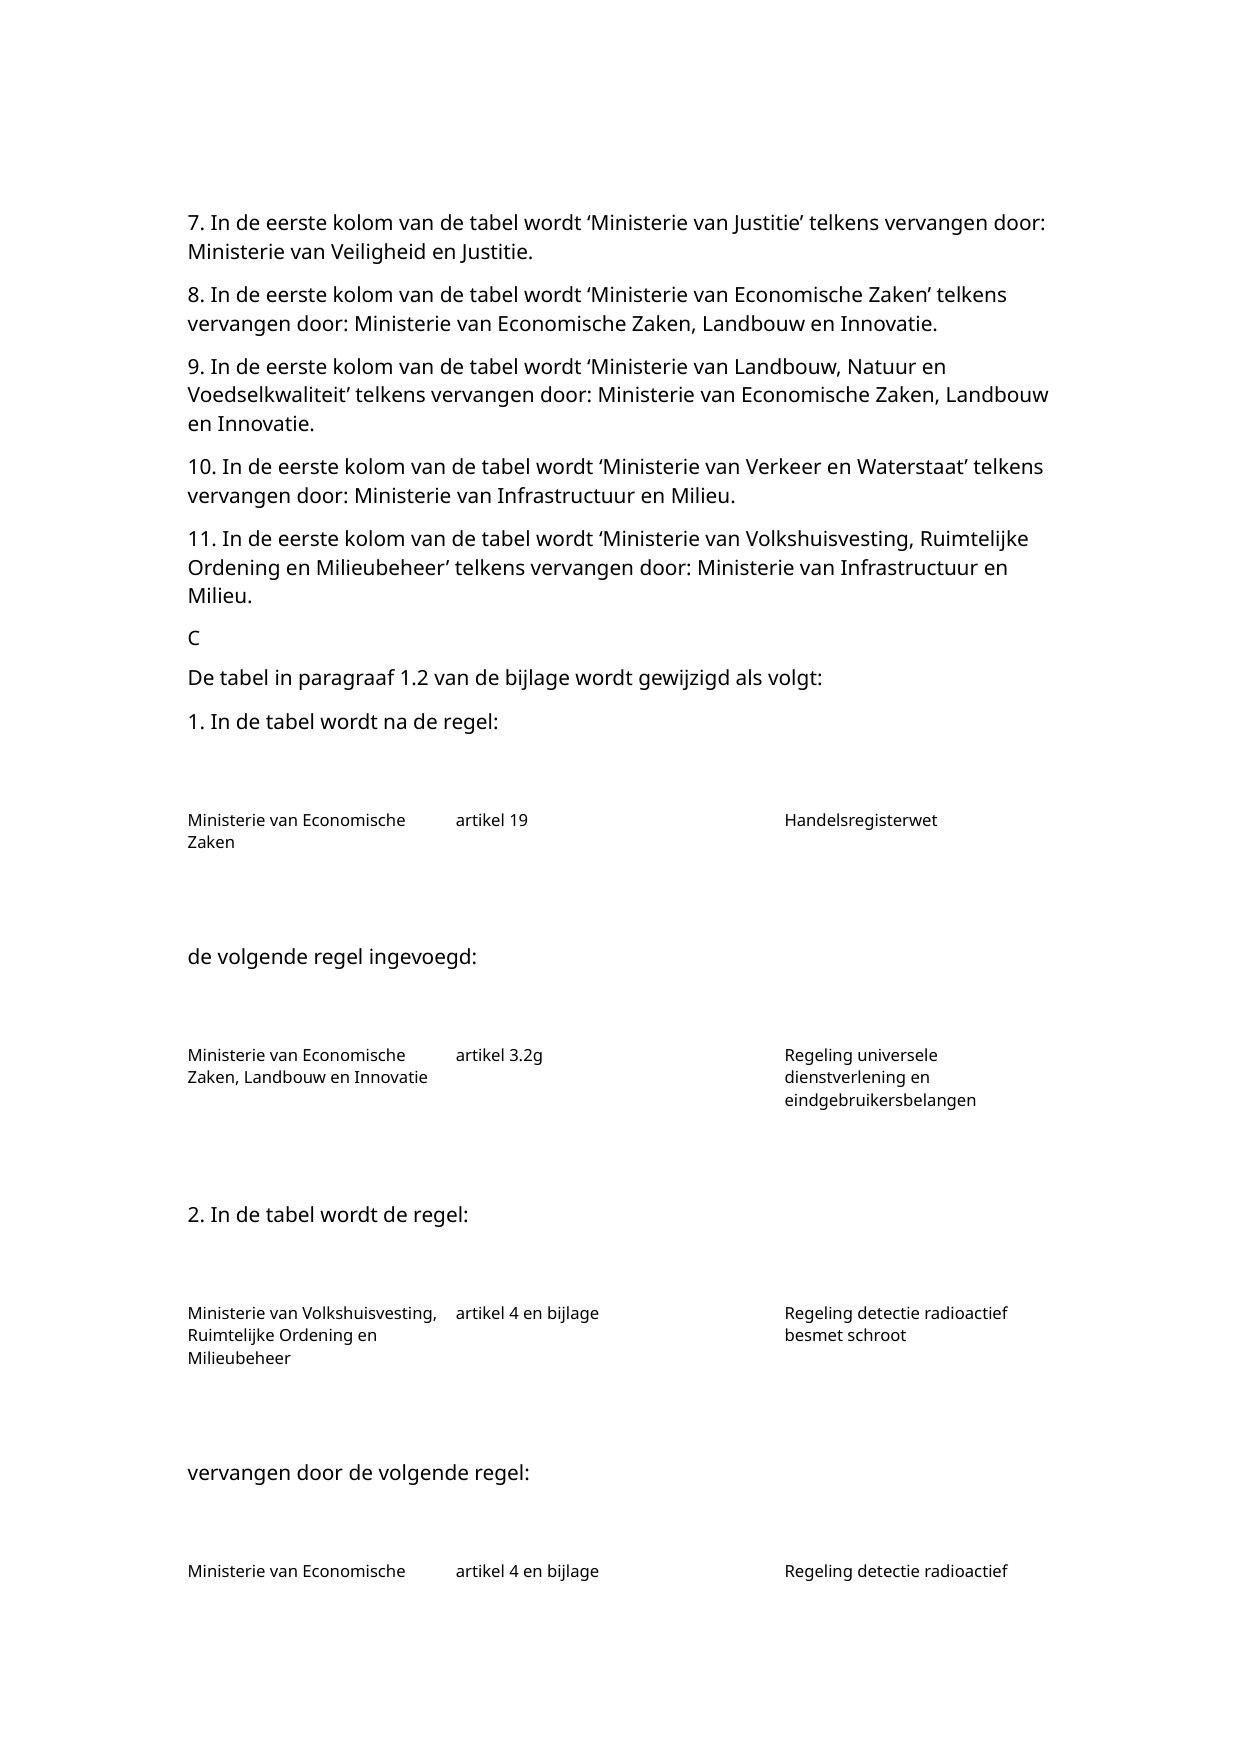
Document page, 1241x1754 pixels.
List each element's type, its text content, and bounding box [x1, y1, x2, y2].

table_header artikel 4 en bijlage [456, 1301, 784, 1399]
text C [187, 625, 1053, 652]
table_header Ministerie van Economische Zaken [188, 808, 456, 884]
table_header Ministerie van Volkshuisvesting, Ruimtelijke Ordening en Milieubeheer [188, 1301, 456, 1399]
text 9. In de eerste kolom van de tabel wordt ‘Ministerie van Landbouw, Natuur en Voedselkwaliteit’ telkens vervangen door: Ministerie van Economische Zaken, Landbouw en Innovatie. [187, 352, 1053, 437]
table_header Regeling detectie radioactief besmet schroot [784, 1301, 1053, 1399]
text 1. In de tabel wordt na de regel: [187, 707, 1053, 735]
text 11. In de eerste kolom van de tabel wordt ‘Ministerie van Volkshuisvesting, Ruimtelijke Ordening en Milieubeheer’ telkens vervangen door: Ministerie van Infrastructuur en Milieu. [187, 524, 1053, 610]
table_header artikel 4 en bijlage [456, 1559, 784, 1582]
text de volgende regel ingevoegd: [187, 942, 1053, 971]
table_header Ministerie van Economische [188, 1559, 456, 1582]
table_header artikel 3.2g [456, 1044, 784, 1142]
text De tabel in paragraaf 1.2 van de bijlage wordt gewijzigd als volgt: [187, 663, 1053, 692]
text 10. In de eerste kolom van de tabel wordt ‘Ministerie van Verkeer en Waterstaat’ telkens vervangen door: Ministerie van Infrastructuur en Milieu. [187, 452, 1053, 509]
text 2. In de tabel wordt de regel: [187, 1200, 1053, 1228]
table_header artikel 19 [456, 808, 784, 884]
table_header Ministerie van Economische Zaken, Landbouw en Innovatie [188, 1044, 456, 1142]
text 8. In de eerste kolom van de tabel wordt ‘Ministerie van Economische Zaken’ telkens vervangen door: Ministerie van Economische Zaken, Landbouw en Innovatie. [187, 280, 1053, 337]
table_header Handelsregisterwet [784, 808, 1053, 884]
table_header Regeling universele dienstverlening en eindgebruikersbelangen [784, 1044, 1053, 1142]
text vervangen door de volgende regel: [187, 1458, 1053, 1486]
table_header Regeling detectie radioactief [784, 1559, 1053, 1582]
text 7. In de eerste kolom van de tabel wordt ‘Ministerie van Justitie’ telkens vervangen door: Ministerie van Veiligheid en Justitie. [187, 208, 1053, 265]
